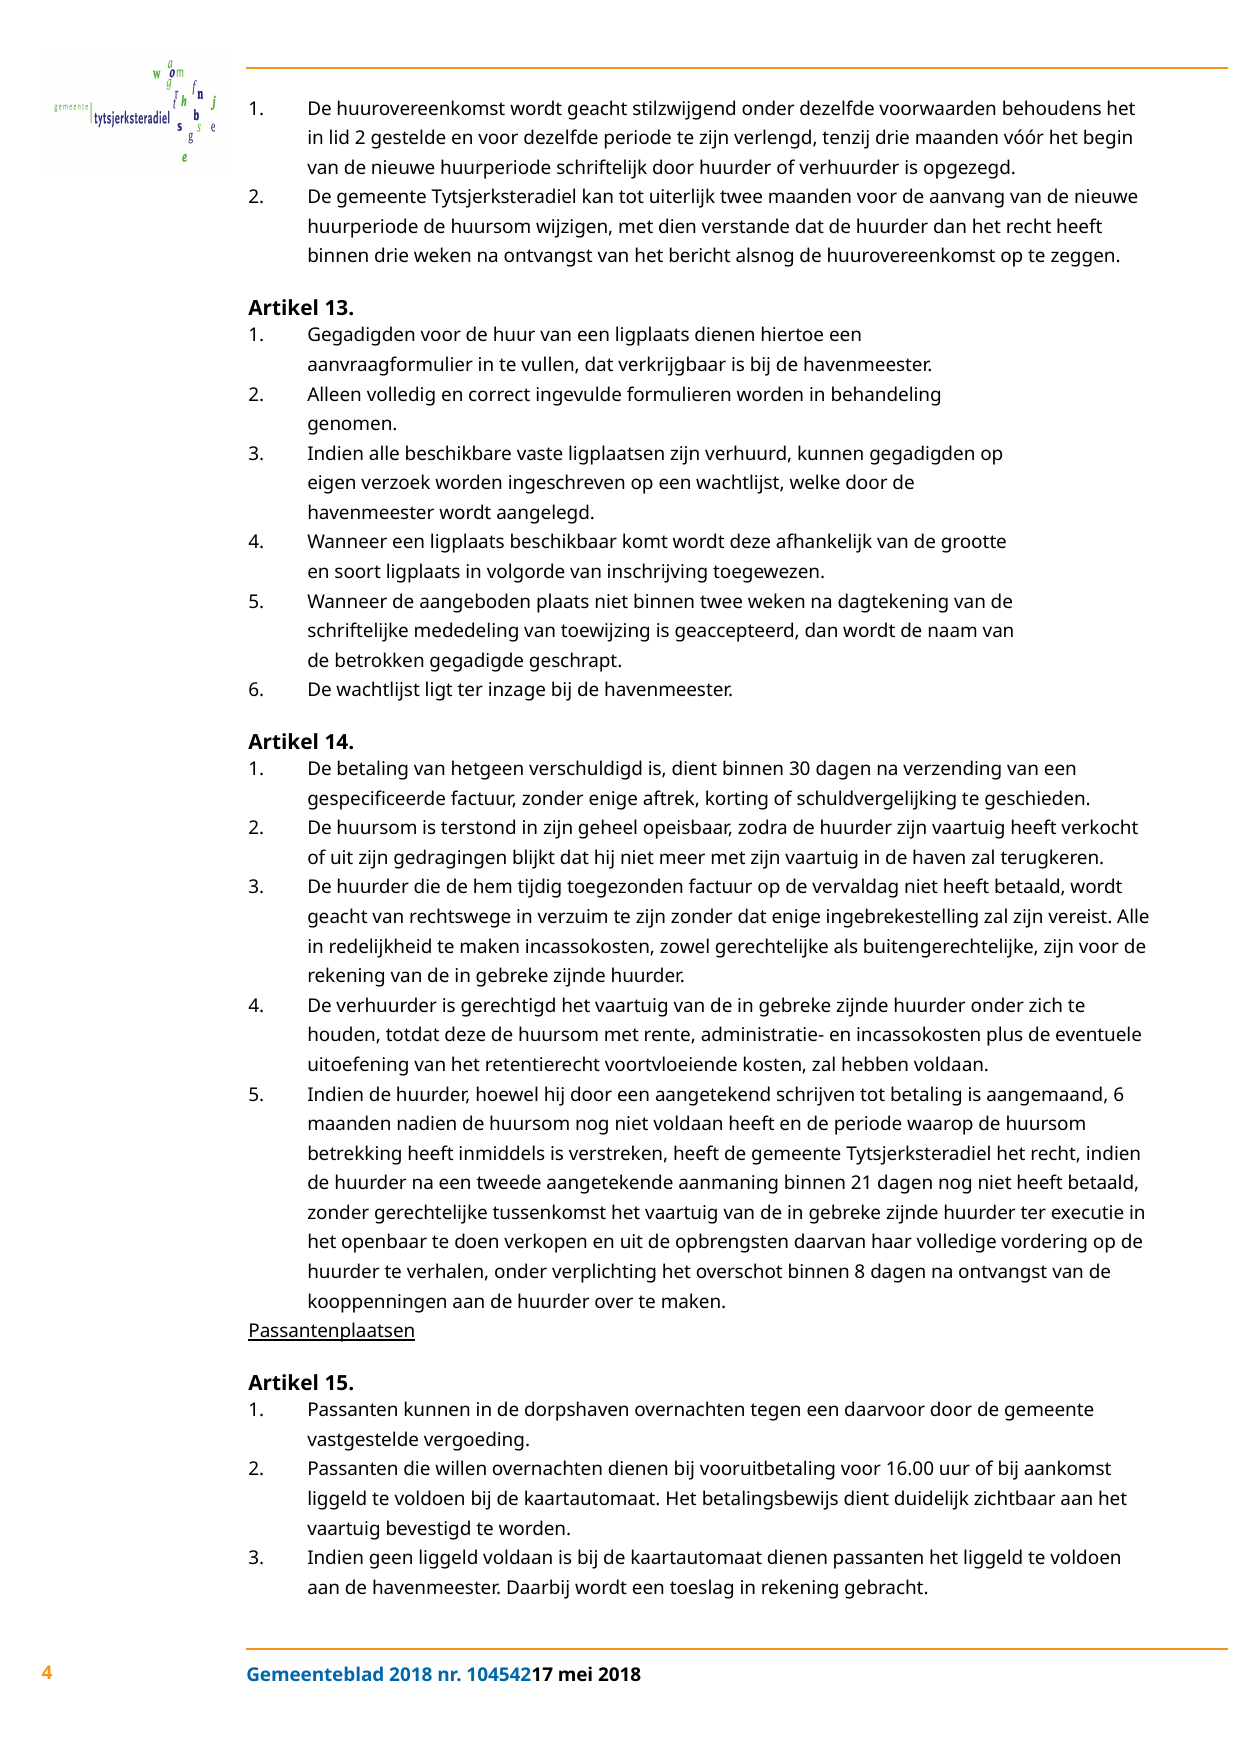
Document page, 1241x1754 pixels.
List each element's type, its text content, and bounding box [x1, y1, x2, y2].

text Artikel 14. [248, 727, 1152, 755]
list De huursom is terstond in zijn geheel opeisbaar, zodra de huurder zijn vaartuig heeft verkocht of uit zijn gedragingen blijkt dat hij niet meer met zijn vaartuig in de haven zal terugkeren. [248, 814, 1152, 870]
list Alleen volledig en correct ingevulde formulieren worden in behandeling [248, 381, 1152, 406]
list Passanten die willen overnachten dienen bij vooruitbetaling voor 16.00 uur of bij aankomst liggeld te voldoen bij de kaartautomaat. Het betalingsbewijs dient duidelijk zichtbaar aan het vaartuig bevestigd te worden. [248, 1456, 1152, 1540]
text Artikel 13. [248, 293, 1152, 322]
list en soort ligplaats in volgorde van inschrijving toegewezen. [248, 558, 1152, 584]
list De gemeente Tytsjerksteradiel kan tot uiterlijk twee maanden voor de aanvang van de nieuwe huurperiode de huursom wijzigen, met dien verstande dat de huurder dan het recht heeft binnen drie weken na ontvangst van het bericht alsnog de huurovereenkomst op te zeggen. [248, 183, 1152, 268]
list schriftelijke mededeling van toewijzing is geaccepteerd, dan wordt de naam van [248, 617, 1152, 643]
list Indien de huurder, hoewel hij door een aangetekend schrijven tot betaling is aangemaand, 6 maanden nadien de huursom nog niet voldaan heeft en de periode waarop de huursom betrekking heeft inmiddels is verstreken, heeft de gemeente Tytsjerksteradiel het recht, indien de huurder na een tweede aangetekende aanmaning binnen 21 dagen nog niet heeft betaald, zonder gerechtelijke tussenkomst het vaartuig van de in gebreke zijnde huurder ter executie in het openbaar te doen verkopen en uit de opbrengsten daarvan haar volledige vordering op de huurder te verhalen, onder verplichting het overschot binnen 8 dagen na ontvangst van de kooppenningen aan de huurder over te maken. [248, 1081, 1152, 1314]
list De verhuurder is gerechtigd het vaartuig van de in gebreke zijnde huurder onder zich te houden, totdat deze de huursom met rente, administratie- en incassokosten plus de eventuele uitoefening van het retentierecht voortvloeiende kosten, zal hebben voldaan. [248, 992, 1152, 1077]
picture [41, 47, 231, 172]
list Passanten kunnen in de dorpshaven overnachten tegen een daarvoor door de gemeente vastgestelde vergoeding. [248, 1396, 1152, 1452]
list Indien alle beschikbare vaste ligplaatsen zijn verhuurd, kunnen gegadigden op [248, 440, 1152, 466]
list havenmeester wordt aangelegd. [248, 499, 1152, 525]
list Wanneer de aangeboden plaats niet binnen twee weken na dagtekening van de [248, 588, 1152, 613]
list aanvraagformulier in te vullen, dat verkrijgbaar is bij de havenmeester. [248, 351, 1152, 377]
list Gegadigden voor de huur van een ligplaats dienen hiertoe een [248, 322, 1152, 347]
list De wachtlijst ligt ter inzage bij de havenmeester. [248, 677, 1152, 702]
list De huurovereenkomst wordt geacht stilzwijgend onder dezelfde voorwaarden behoudens het in lid 2 gestelde en voor dezelfde periode te zijn verlengd, tenzij drie maanden vóór het begin van de nieuwe huurperiode schriftelijk door huurder of verhuurder is opgezegd. [248, 95, 1152, 180]
list De huurder die de hem tijdig toegezonden factuur op de vervaldag niet heeft betaald, wordt geacht van rechtswege in verzuim te zijn zonder dat enige ingebrekestelling zal zijn vereist. Alle in redelijkheid te maken incassokosten, zowel gerechtelijke als buitengerechtelijke, zijn voor de rekening van de in gebreke zijnde huurder. [248, 874, 1152, 988]
text Passantenplaatsen [248, 1317, 1152, 1343]
text Artikel 15. [248, 1368, 1152, 1396]
list De betaling van hetgeen verschuldigd is, dient binnen 30 dagen na verzending van een gespecificeerde factuur, zonder enige aftrek, korting of schuldvergelijking te geschieden. [248, 755, 1152, 811]
list genomen. [248, 410, 1152, 436]
list eigen verzoek worden ingeschreven op een wachtlijst, welke door de [248, 469, 1152, 495]
list Indien geen liggeld voldaan is bij de kaartautomaat dienen passanten het liggeld te voldoen aan de havenmeester. Daarbij wordt een toeslag in rekening gebracht. [248, 1544, 1152, 1599]
list de betrokken gegadigde geschrapt. [248, 647, 1152, 673]
list Wanneer een ligplaats beschikbaar komt wordt deze afhankelijk van de grootte [248, 529, 1152, 554]
